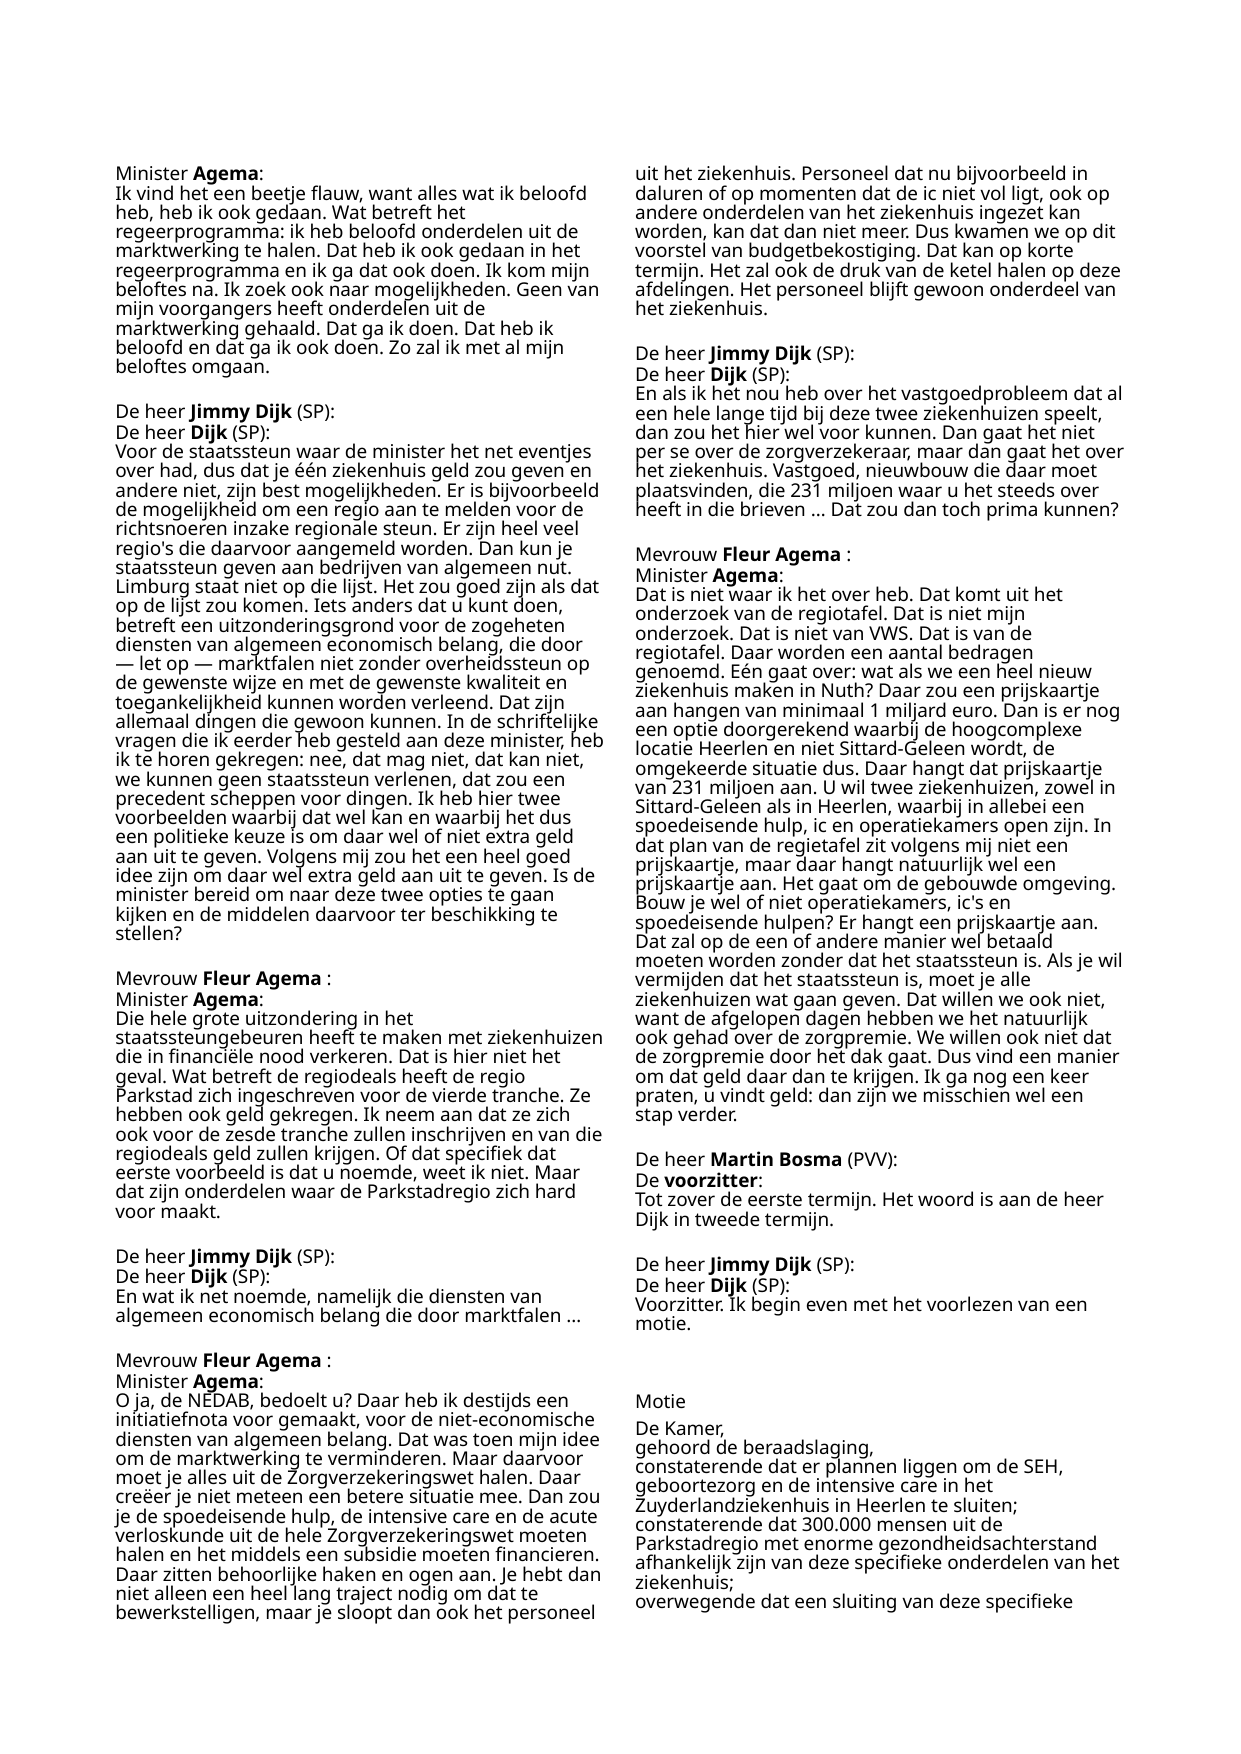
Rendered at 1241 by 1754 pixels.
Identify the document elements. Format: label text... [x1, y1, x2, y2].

text De heer Jimmy Dijk (SP): [115, 398, 605, 424]
text En wat ik net noemde, namelijk die diensten van algemeen economisch belang die door marktfalen … [115, 1288, 605, 1326]
text Mevrouw Fleur Agema : [115, 1347, 605, 1373]
text De heer Martin Bosma (PVV): [635, 1146, 1125, 1172]
text De heer Dijk (SP): [115, 1268, 605, 1288]
text Die hele grote uitzondering in het staatssteungebeuren heeft te maken met ziekenhuizen die in financiële nood verkeren. Dat is hier niet het geval. Wat betreft de regiodeals heeft de regio Parkstad zich ingeschreven voor de vierde tranche. Ze hebben ook geld gekregen. Ik neem aan dat ze zich ook voor de zesde tranche zullen inschrijven en van die regiodeals geld zullen krijgen. Of dat specifiek dat eerste voorbeeld is dat u noemde, weet ik niet. Maar dat zijn onderdelen waar de Parkstadregio zich hard voor maakt. [115, 1010, 605, 1222]
text O ja, de NEDAB, bedoelt u? Daar heb ik destijds een initiatiefnota voor gemaakt, voor de niet-economische diensten van algemeen belang. Dat was toen mijn idee om de marktwerking te verminderen. Maar daarvoor moet je alles uit de Zorgverzekeringswet halen. Daar creëer je niet meteen een betere situatie mee. Dan zou je de spoedeisende hulp, de intensive care en de acute verloskunde uit de hele Zorgverzekeringswet moeten halen en het middels een subsidie moeten financieren. Daar zitten behoorlijke haken en ogen aan. Je hebt dan niet alleen een heel lang traject nodig om dat te bewerkstelligen, maar je sloopt dan ook het personeel [115, 1392, 605, 1623]
text constaterende dat er plannen liggen om de SEH, geboortezorg en de intensive care in het Zuyderlandziekenhuis in Heerlen te sluiten; [635, 1458, 1125, 1516]
text Minister Agema: [115, 991, 605, 1010]
text Voorzitter. Ik begin even met het voorlezen van een motie. [635, 1296, 1125, 1334]
text Voor de staatssteun waar de minister het net eventjes over had, dus dat je één ziekenhuis geld zou geven en andere niet, zijn best mogelijkheden. Er is bijvoorbeeld de mogelijkheid om een regio aan te melden voor de richtsnoeren inzake regionale steun. Er zijn heel veel regio's die daarvoor aangemeld worden. Dan kun je staatssteun geven aan bedrijven van algemeen nut. Limburg staat niet op die lijst. Het zou goed zijn als dat op de lijst zou komen. Iets anders dat u kunt doen, betreft een uitzonderingsgrond voor de zogeheten diensten van algemeen economisch belang, die door — let op — marktfalen niet zonder overheidssteun op de gewenste wijze en met de gewenste kwaliteit en toegankelijkheid kunnen worden verleend. Dat zijn allemaal dingen die gewoon kunnen. In de schriftelijke vragen die ik eerder heb gesteld aan deze minister, heb ik te horen gekregen: nee, dat mag niet, dat kan niet, we kunnen geen staatssteun verlenen, dat zou een precedent scheppen voor dingen. Ik heb hier twee voorbeelden waarbij dat wel kan en waarbij het dus een politieke keuze is om daar wel of niet extra geld aan uit te geven. Volgens mij zou het een heel goed idee zijn om daar wel extra geld aan uit te geven. Is de minister bereid om naar deze twee opties te gaan kijken en de middelen daarvoor ter beschikking te stellen? [115, 443, 605, 944]
text En als ik het nou heb over het vastgoedprobleem dat al een hele lange tijd bij deze twee ziekenhuizen speelt, dan zou het hier wel voor kunnen. Dan gaat het niet per se over de zorgverzekeraar, maar dan gaat het over het ziekenhuis. Vastgoed, nieuwbouw die daar moet plaatsvinden, die 231 miljoen waar u het steeds over heeft in die brieven … Dat zou dan toch prima kunnen? [635, 385, 1125, 520]
text Minister Agema: [115, 165, 605, 184]
text De heer Dijk (SP): [115, 424, 605, 443]
text De heer Jimmy Dijk (SP): [635, 340, 1125, 366]
text De heer Dijk (SP): [635, 366, 1125, 385]
text Tot zover de eerste termijn. Het woord is aan de heer Dijk in tweede termijn. [635, 1191, 1125, 1230]
text Dat is niet waar ik het over heb. Dat komt uit het onderzoek van de regiotafel. Dat is niet mijn onderzoek. Dat is niet van VWS. Dat is van de regiotafel. Daar worden een aantal bedragen genoemd. Eén gaat over: wat als we een heel nieuw ziekenhuis maken in Nuth? Daar zou een prijskaartje aan hangen van minimaal 1 miljard euro. Dan is er nog een optie doorgerekend waarbij de hoogcomplexe locatie Heerlen en niet Sittard-Geleen wordt, de omgekeerde situatie dus. Daar hangt dat prijskaartje van 231 miljoen aan. U wil twee ziekenhuizen, zowel in Sittard-Geleen als in Heerlen, waarbij in allebei een spoedeisende hulp, ic en operatiekamers open zijn. In dat plan van de regietafel zit volgens mij niet een prijskaartje, maar daar hangt natuurlijk wel een prijskaartje aan. Het gaat om de gebouwde omgeving. Bouw je wel of niet operatiekamers, ic's en spoedeisende hulpen? Er hangt een prijskaartje aan. Dat zal op de een of andere manier wel betaald moeten worden zonder dat het staatssteun is. Als je wil vermijden dat het staatssteun is, moet je alle ziekenhuizen wat gaan geven. Dat willen we ook niet, want de afgelopen dagen hebben we het natuurlijk ook gehad over de zorgpremie. We willen ook niet dat de zorgpremie door het dak gaat. Dus vind een manier om dat geld daar dan te krijgen. Ik ga nog een keer praten, u vindt geld: dan zijn we misschien wel een stap verder. [635, 586, 1125, 1126]
text overwegende dat een sluiting van deze specifieke [635, 1593, 1125, 1612]
text Minister Agema: [635, 567, 1125, 586]
text constaterende dat 300.000 mensen uit de Parkstadregio met enorme gezondheidsachterstand afhankelijk zijn van deze specifieke onderdelen van het ziekenhuis; [635, 1516, 1125, 1593]
text uit het ziekenhuis. Personeel dat nu bijvoorbeeld in daluren of op momenten dat de ic niet vol ligt, ook op andere onderdelen van het ziekenhuis ingezet kan worden, kan dat dan niet meer. Dus kwamen we op dit voorstel van budgetbekostiging. Dat kan op korte termijn. Het zal ook de druk van de ketel halen op deze afdelingen. Het personeel blijft gewoon onderdeel van het ziekenhuis. [635, 165, 1125, 319]
text De heer Jimmy Dijk (SP): [635, 1251, 1125, 1277]
text De heer Dijk (SP): [635, 1277, 1125, 1296]
text gehoord de beraadslaging, [635, 1439, 1125, 1458]
text Motie [635, 1388, 1125, 1413]
text Mevrouw Fleur Agema : [115, 965, 605, 991]
text Minister Agema: [115, 1373, 605, 1392]
text Mevrouw Fleur Agema : [635, 541, 1125, 567]
text Ik vind het een beetje flauw, want alles wat ik beloofd heb, heb ik ook gedaan. Wat betreft het regeerprogramma: ik heb beloofd onderdelen uit de marktwerking te halen. Dat heb ik ook gedaan in het regeerprogramma en ik ga dat ook doen. Ik kom mijn beloftes na. Ik zoek ook naar mogelijkheden. Geen van mijn voorgangers heeft onderdelen uit de marktwerking gehaald. Dat ga ik doen. Dat heb ik beloofd en dat ga ik ook doen. Zo zal ik met al mijn beloftes omgaan. [115, 184, 605, 377]
text De voorzitter: [635, 1172, 1125, 1191]
text De heer Jimmy Dijk (SP): [115, 1243, 605, 1268]
text De Kamer, [635, 1419, 1125, 1439]
